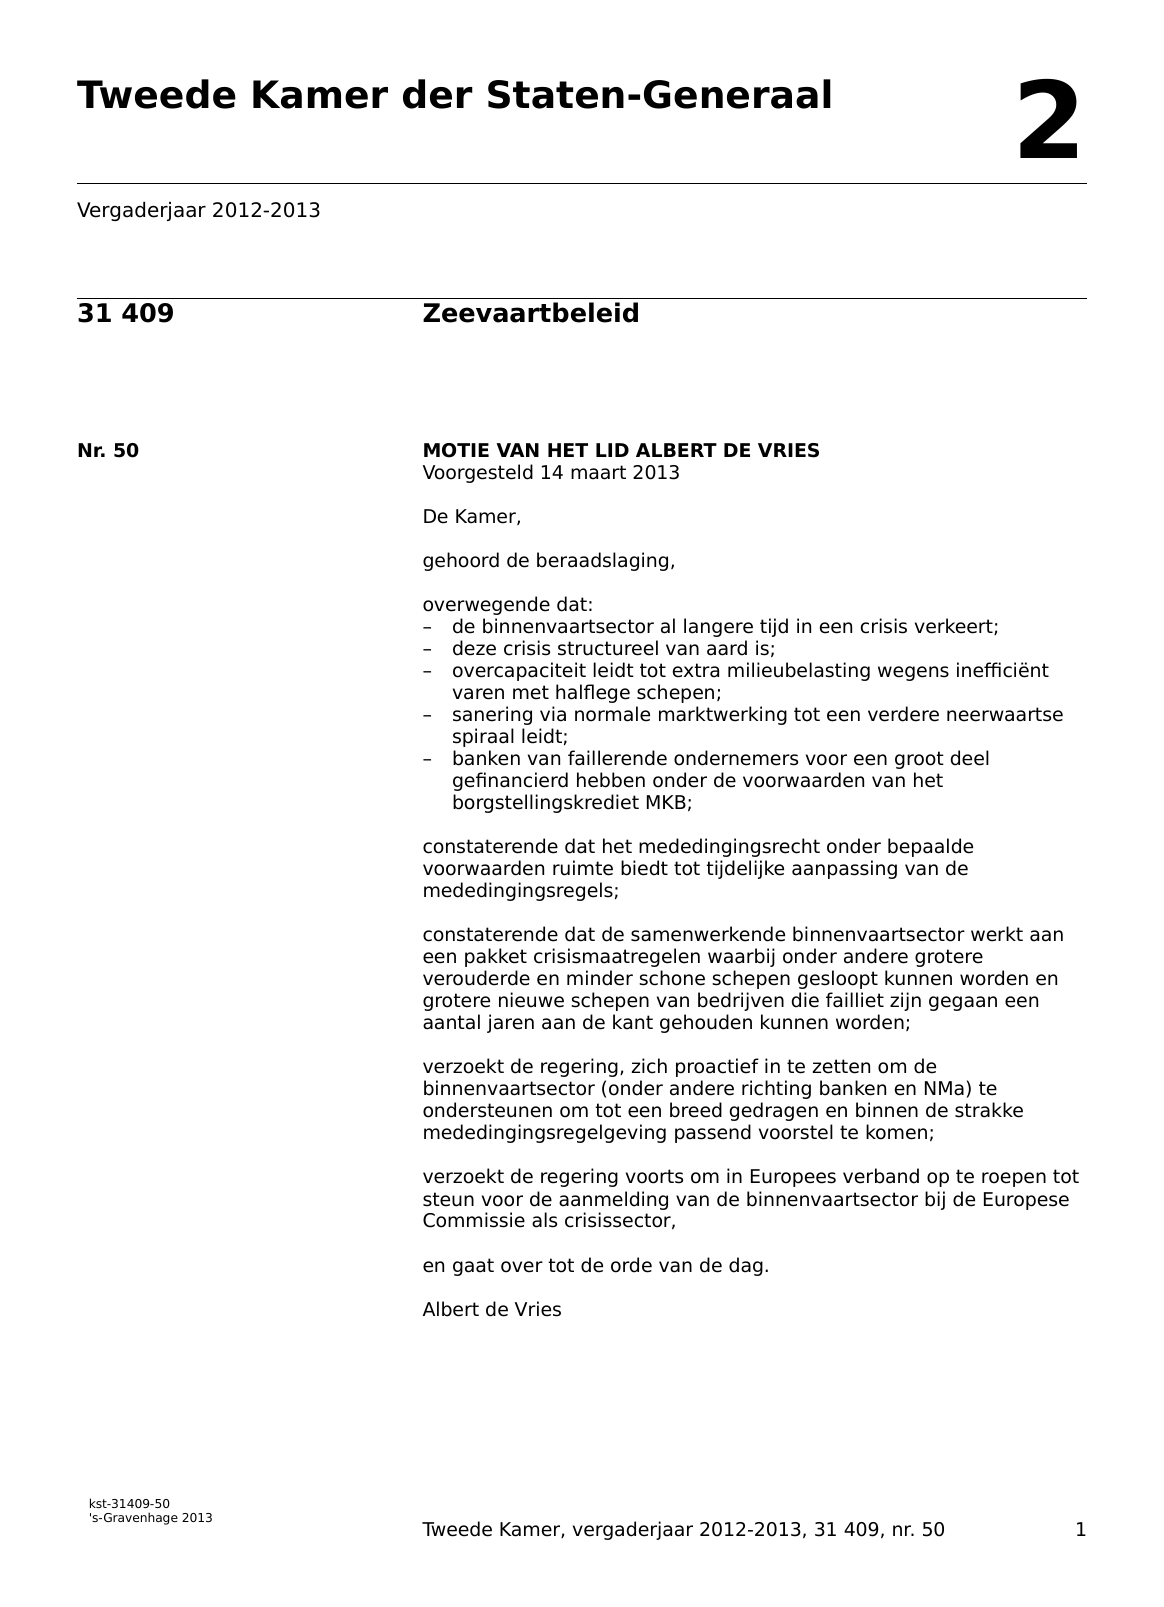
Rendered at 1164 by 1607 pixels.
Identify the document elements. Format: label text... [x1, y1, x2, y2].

subtitle 31 409 Zeevaartbeleid [77, 299, 1087, 329]
text Albert de Vries [422, 1299, 1087, 1321]
text – de binnenvaartsector al langere tijd in een crisis verkeert; [422, 616, 1087, 638]
text en gaat over tot de orde van de dag. [422, 1254, 1087, 1277]
text gehoord de beraadslaging, [422, 550, 1087, 572]
subtitle Nr. 50 MOTIE VAN HET LID ALBERT DE VRIES [77, 440, 1087, 462]
text – banken van faillerende ondernemers voor een groot deel gefinancierd hebben onder de voorwaarden van het borgstellingskrediet MKB; [422, 748, 1087, 814]
text verzoekt de regering voorts om in Europees verband op te roepen tot steun voor de aanmelding van de binnenvaartsector bij de Europese Commissie als crisissector, [422, 1166, 1087, 1232]
text constaterende dat de samenwerkende binnenvaartsector werkt aan een pakket crisismaatregelen waarbij onder andere grotere verouderde en minder schone schepen gesloopt kunnen worden en grotere nieuwe schepen van bedrijven die failliet zijn gegaan een aantal jaren aan de kant gehouden kunnen worden; [422, 924, 1087, 1034]
table_cell Vergaderjaar 2012-2013 [77, 184, 1087, 298]
text kst-31409-50 [88, 1497, 323, 1511]
text – sanering via normale marktwerking tot een verdere neerwaartse spiraal leidt; [422, 704, 1087, 748]
text – deze crisis structureel van aard is; [422, 638, 1087, 660]
table_header 2 [886, 59, 1087, 183]
text De Kamer, [422, 506, 1087, 528]
text 's-Gravenhage 2013 [88, 1511, 323, 1525]
text constaterende dat het mededingingsrecht onder bepaalde voorwaarden ruimte biedt tot tijdelijke aanpassing van de mededingingsregels; [422, 836, 1087, 902]
text Voorgesteld 14 maart 2013 [422, 462, 1087, 484]
text – overcapaciteit leidt tot extra milieubelasting wegens inefficiënt varen met halflege schepen; [422, 660, 1087, 704]
table_header Tweede Kamer der Staten-Generaal [77, 59, 886, 183]
text verzoekt de regering, zich proactief in te zetten om de binnenvaartsector (onder andere richting banken en NMa) te ondersteunen om tot een breed gedragen en binnen de strakke mededingingsregelgeving passend voorstel te komen; [422, 1056, 1087, 1144]
text overwegende dat: [422, 594, 1087, 616]
